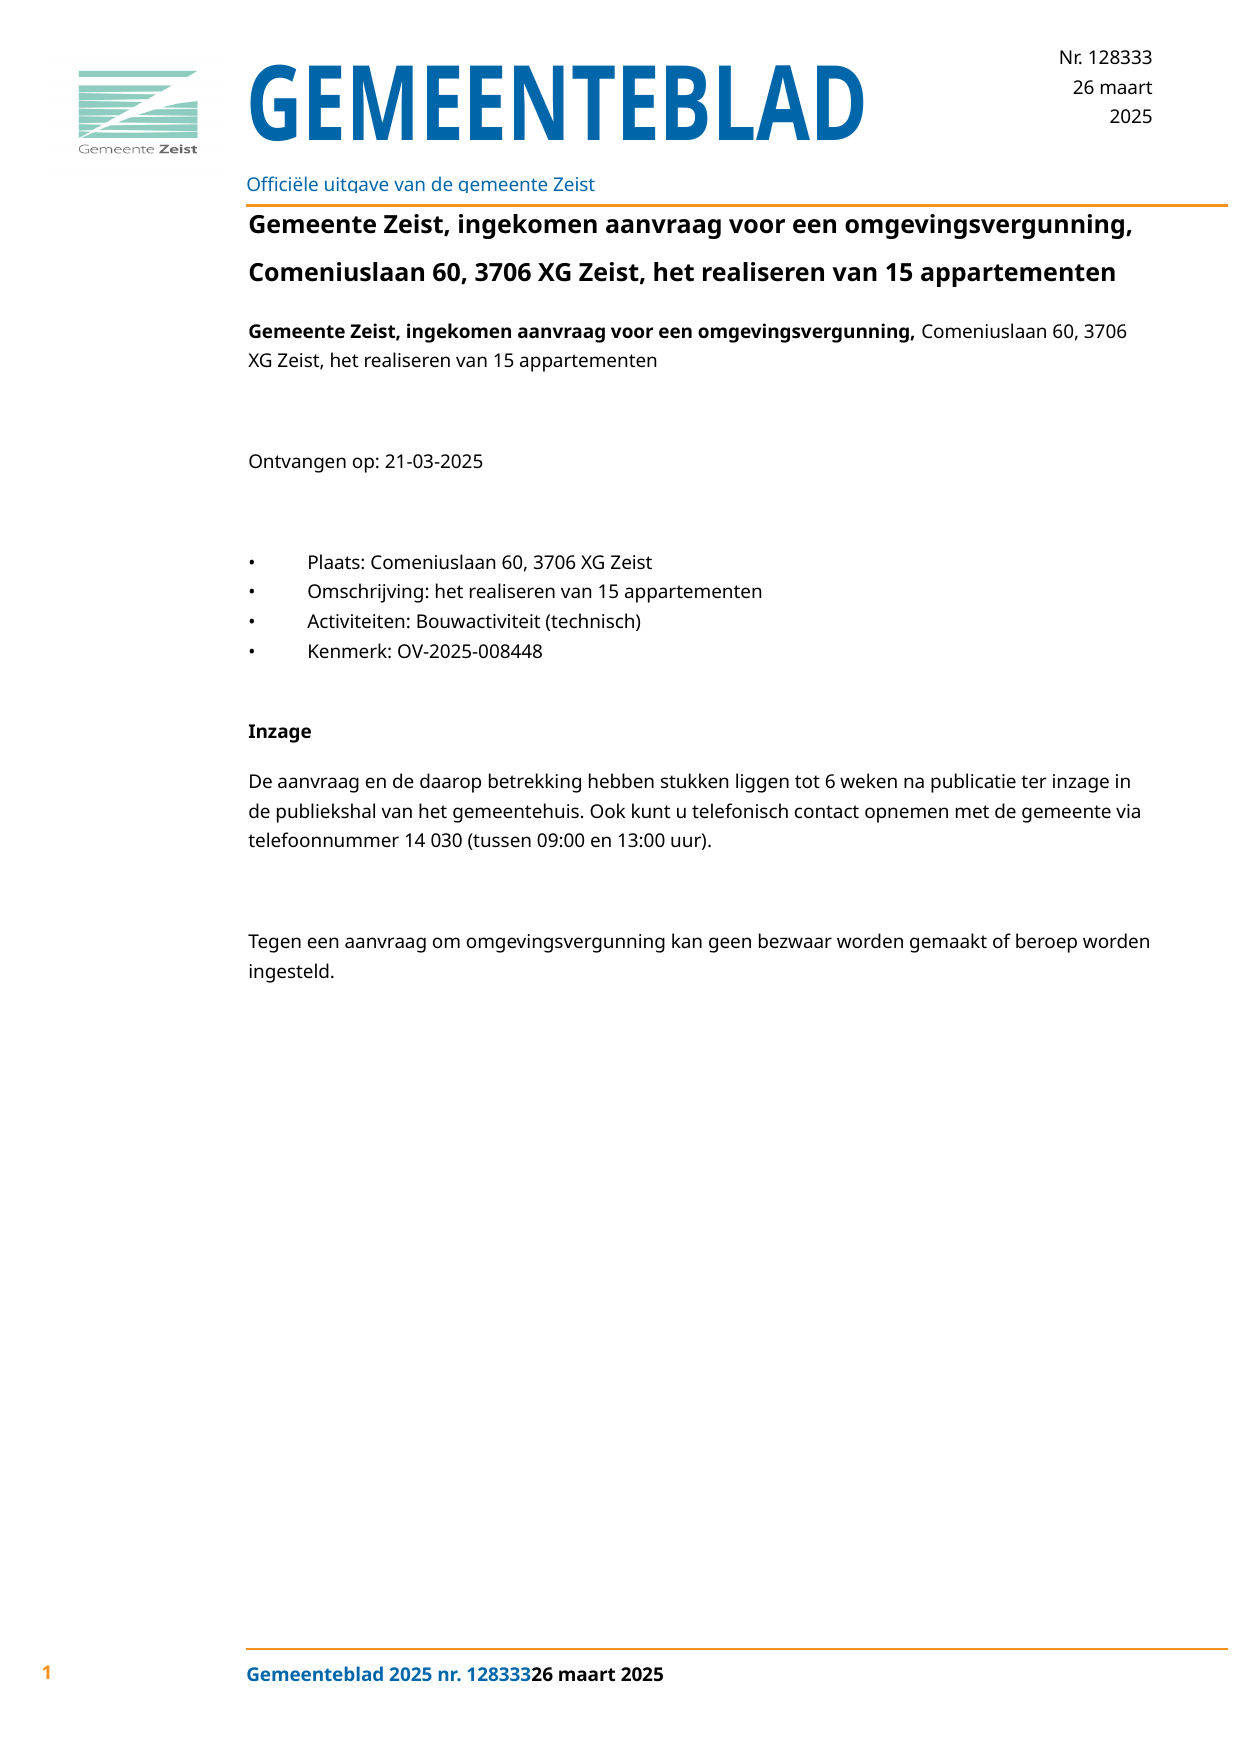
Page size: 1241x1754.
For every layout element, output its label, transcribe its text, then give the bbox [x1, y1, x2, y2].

text Gemeente Zeist, ingekomen aanvraag voor een omgevingsvergunning, Comeniuslaan 60, 3706 XG Zeist, het realiseren van 15 appartementen [248, 207, 1152, 288]
text Ontvangen op: 21-03-2025 [248, 448, 1152, 474]
picture [41, 47, 231, 172]
list Kenmerk: OV-2025-008448 [248, 638, 1152, 664]
text De aanvraag en de daarop betrekking hebben stukken liggen tot 6 weken na publicatie ter inzage in de publiekshal van het gemeentehuis. Ook kunt u telefonisch contact opnemen met de gemeente via telefoonnummer 14 030 (tussen 09:00 en 13:00 uur). [248, 768, 1152, 853]
text Tegen een aanvraag om omgevingsvergunning kan geen bezwaar worden gemaakt of beroep worden ingesteld. [248, 928, 1152, 984]
text Gemeente Zeist, ingekomen aanvraag voor een omgevingsvergunning, Comeniuslaan 60, 3706 XG Zeist, het realiseren van 15 appartementen [248, 318, 1152, 373]
list Plaats: Comeniuslaan 60, 3706 XG Zeist [248, 549, 1152, 575]
list Activiteiten: Bouwactiviteit (technisch) [248, 608, 1152, 634]
text Inzage [248, 718, 1152, 744]
list Omschrijving: het realiseren van 15 appartementen [248, 579, 1152, 604]
